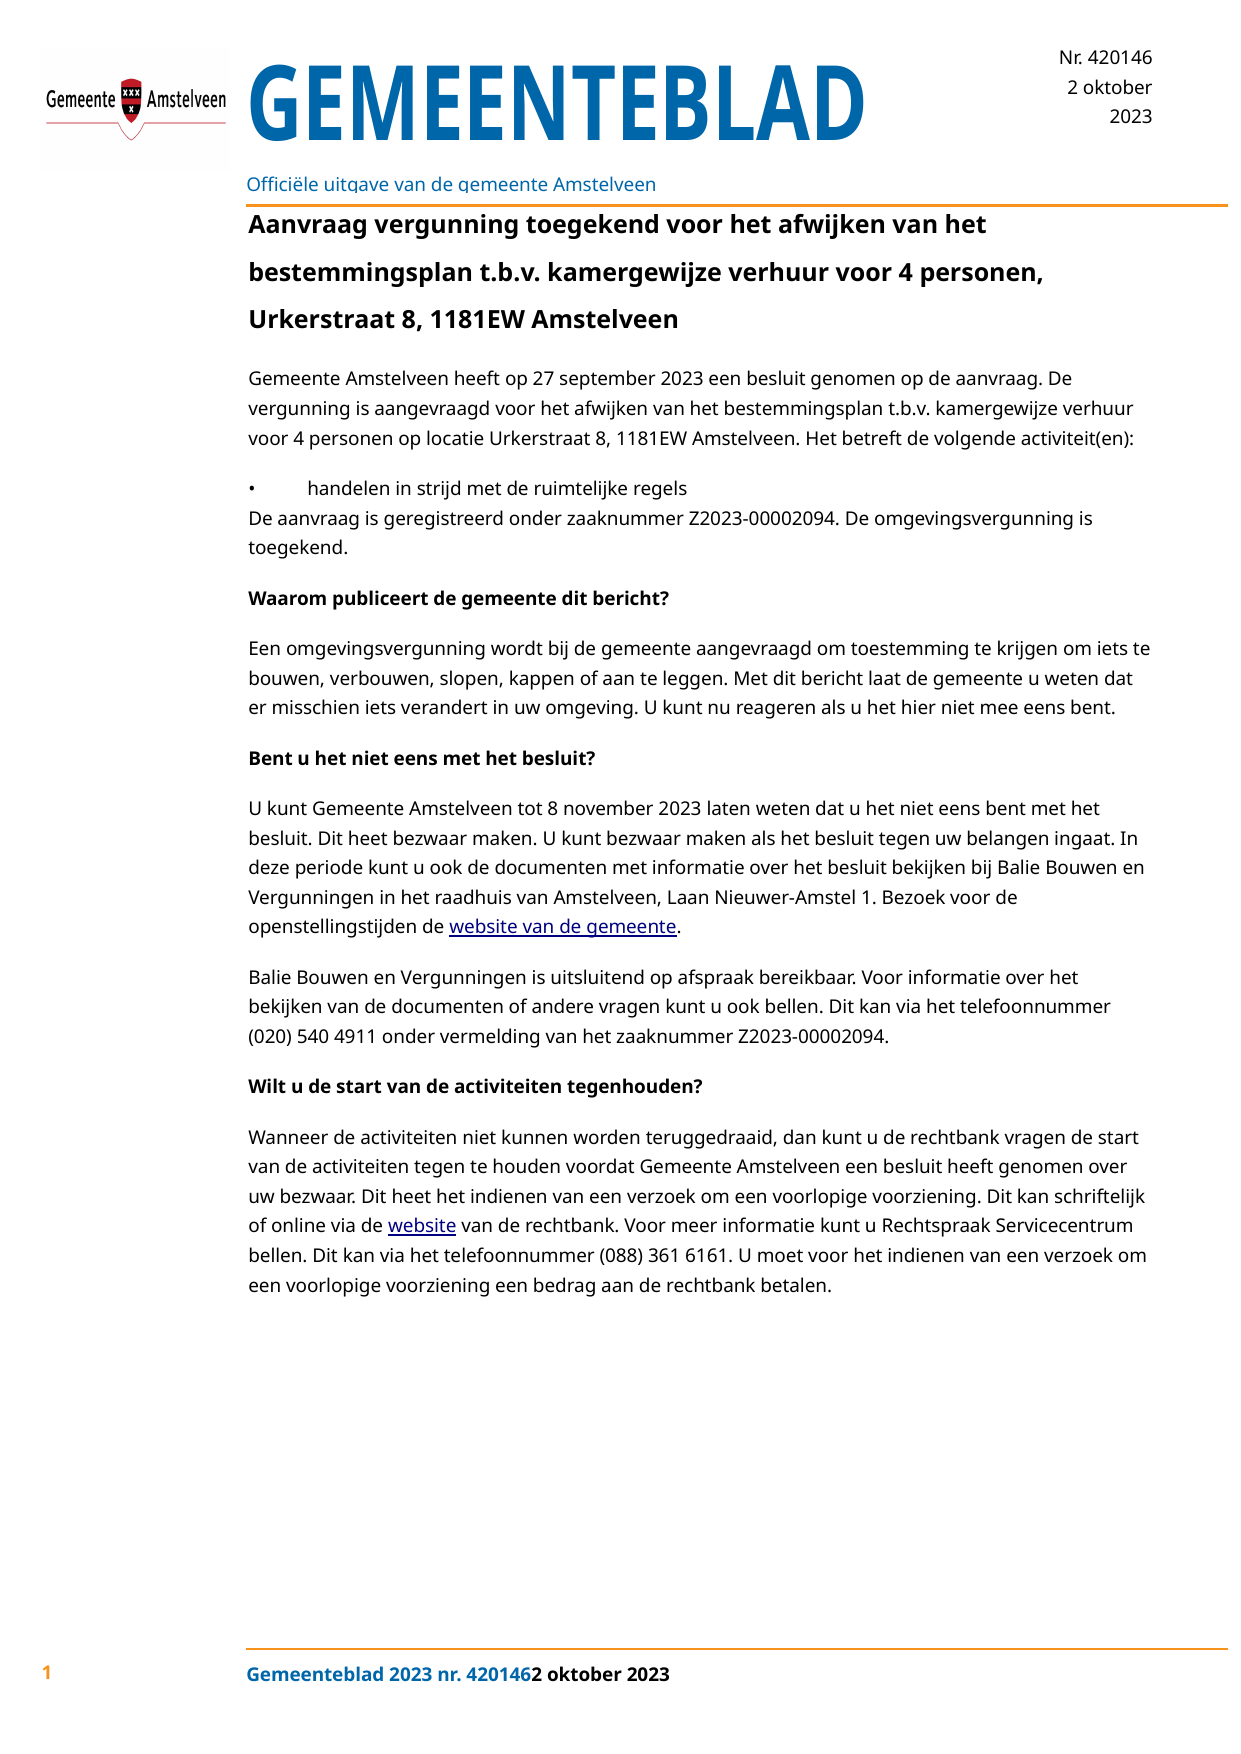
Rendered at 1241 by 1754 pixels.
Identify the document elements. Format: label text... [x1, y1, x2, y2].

text Bent u het niet eens met het besluit? [248, 745, 1152, 770]
text Balie Bouwen en Vergunningen is uitsluitend op afspraak bereikbaar. Voor informatie over het bekijken van de documenten of andere vragen kunt u ook bellen. Dit kan via het telefoonnummer (020) 540 4911 onder vermelding van het zaaknummer Z2023-00002094. [248, 964, 1152, 1049]
text Wilt u de start van de activiteiten tegenhouden? [248, 1073, 1152, 1099]
list handelen in strijd met de ruimtelijke regels [248, 475, 1152, 501]
text Wanneer de activiteiten niet kunnen worden teruggedraaid, dan kunt u de rechtbank vragen de start van de activiteiten tegen te houden voordat Gemeente Amstelveen een besluit heeft genomen over uw bezwaar. Dit heet het indienen van een verzoek om een voorlopige voorziening. Dit kan schriftelijk of online via de website van de rechtbank. Voor meer informatie kunt u Rechtspraak Servicecentrum bellen. Dit kan via het telefoonnummer (088) 361 6161. U moet voor het indienen van een verzoek om een voorlopige voorziening een bedrag aan de rechtbank betalen. [248, 1124, 1152, 1297]
text Gemeente Amstelveen heeft op 27 september 2023 een besluit genomen op de aanvraag. De vergunning is aangevraagd voor het afwijken van het bestemmingsplan t.b.v. kamergewijze verhuur voor 4 personen op locatie Urkerstraat 8, 1181EW Amstelveen. Het betreft de volgende activiteit(en): [248, 366, 1152, 450]
text Een omgevingsvergunning wordt bij de gemeente aangevraagd om toestemming te krijgen om iets te bouwen, verbouwen, slopen, kappen of aan te leggen. Met dit bericht laat de gemeente u weten dat er misschien iets verandert in uw omgeving. U kunt nu reageren als u het hier niet mee eens bent. [248, 635, 1152, 720]
text Waarom publiceert de gemeente dit bericht? [248, 585, 1152, 610]
text De aanvraag is geregistreerd onder zaaknummer Z2023-00002094. De omgevingsvergunning is toegekend. [248, 505, 1152, 560]
text U kunt Gemeente Amstelveen tot 8 november 2023 laten weten dat u het niet eens bent met het besluit. Dit heet bezwaar maken. U kunt bezwaar maken als het besluit tegen uw belangen ingaat. In deze periode kunt u ook de documenten met informatie over het besluit bekijken bij Balie Bouwen en Vergunningen in het raadhuis van Amstelveen, Laan Nieuwer-Amstel 1. Bezoek voor de openstellingstijden de website van de gemeente. [248, 795, 1152, 939]
text Aanvraag vergunning toegekend voor het afwijken van het bestemmingsplan t.b.v. kamergewijze verhuur voor 4 personen, Urkerstraat 8, 1181EW Amstelveen [248, 207, 1152, 336]
picture [41, 47, 231, 172]
